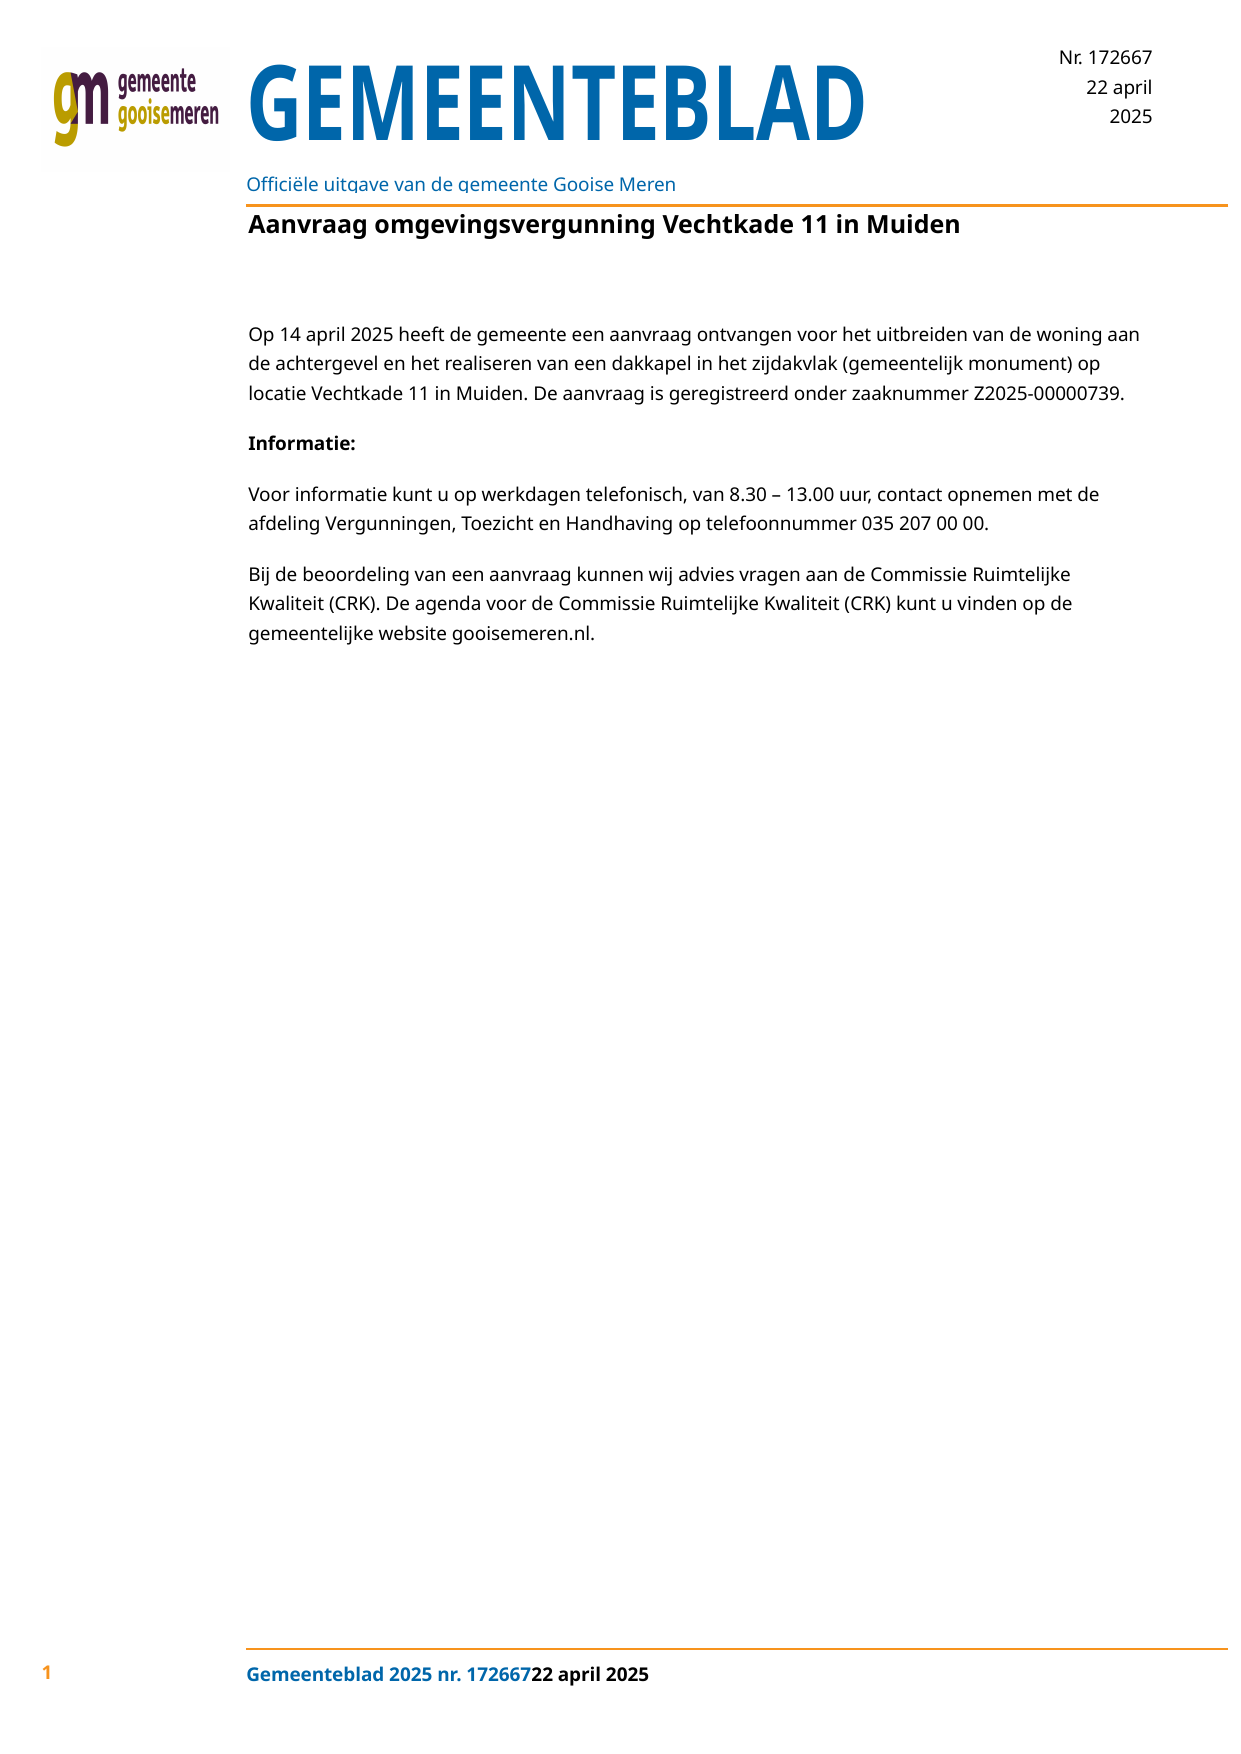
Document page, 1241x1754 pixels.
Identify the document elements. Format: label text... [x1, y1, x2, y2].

picture [41, 47, 231, 172]
text Bij de beoordeling van een aanvraag kunnen wij advies vragen aan de Commissie Ruimtelijke Kwaliteit (CRK). De agenda voor de Commissie Ruimtelijke Kwaliteit (CRK) kunt u vinden op de gemeentelijke website gooisemeren.nl. [248, 561, 1152, 646]
text Op 14 april 2025 heeft de gemeente een aanvraag ontvangen voor het uitbreiden van de woning aan de achtergevel en het realiseren van een dakkapel in het zijdakvlak (gemeentelijk monument) op locatie Vechtkade 11 in Muiden. De aanvraag is geregistreerd onder zaaknummer Z2025-00000739. [248, 321, 1152, 406]
text Aanvraag omgevingsvergunning Vechtkade 11 in Muiden [248, 207, 1152, 241]
text Informatie: [248, 430, 1152, 456]
text Voor informatie kunt u op werkdagen telefonisch, van 8.30 – 13.00 uur, contact opnemen met de afdeling Vergunningen, Toezicht en Handhaving op telefoonnummer 035 207 00 00. [248, 481, 1152, 536]
